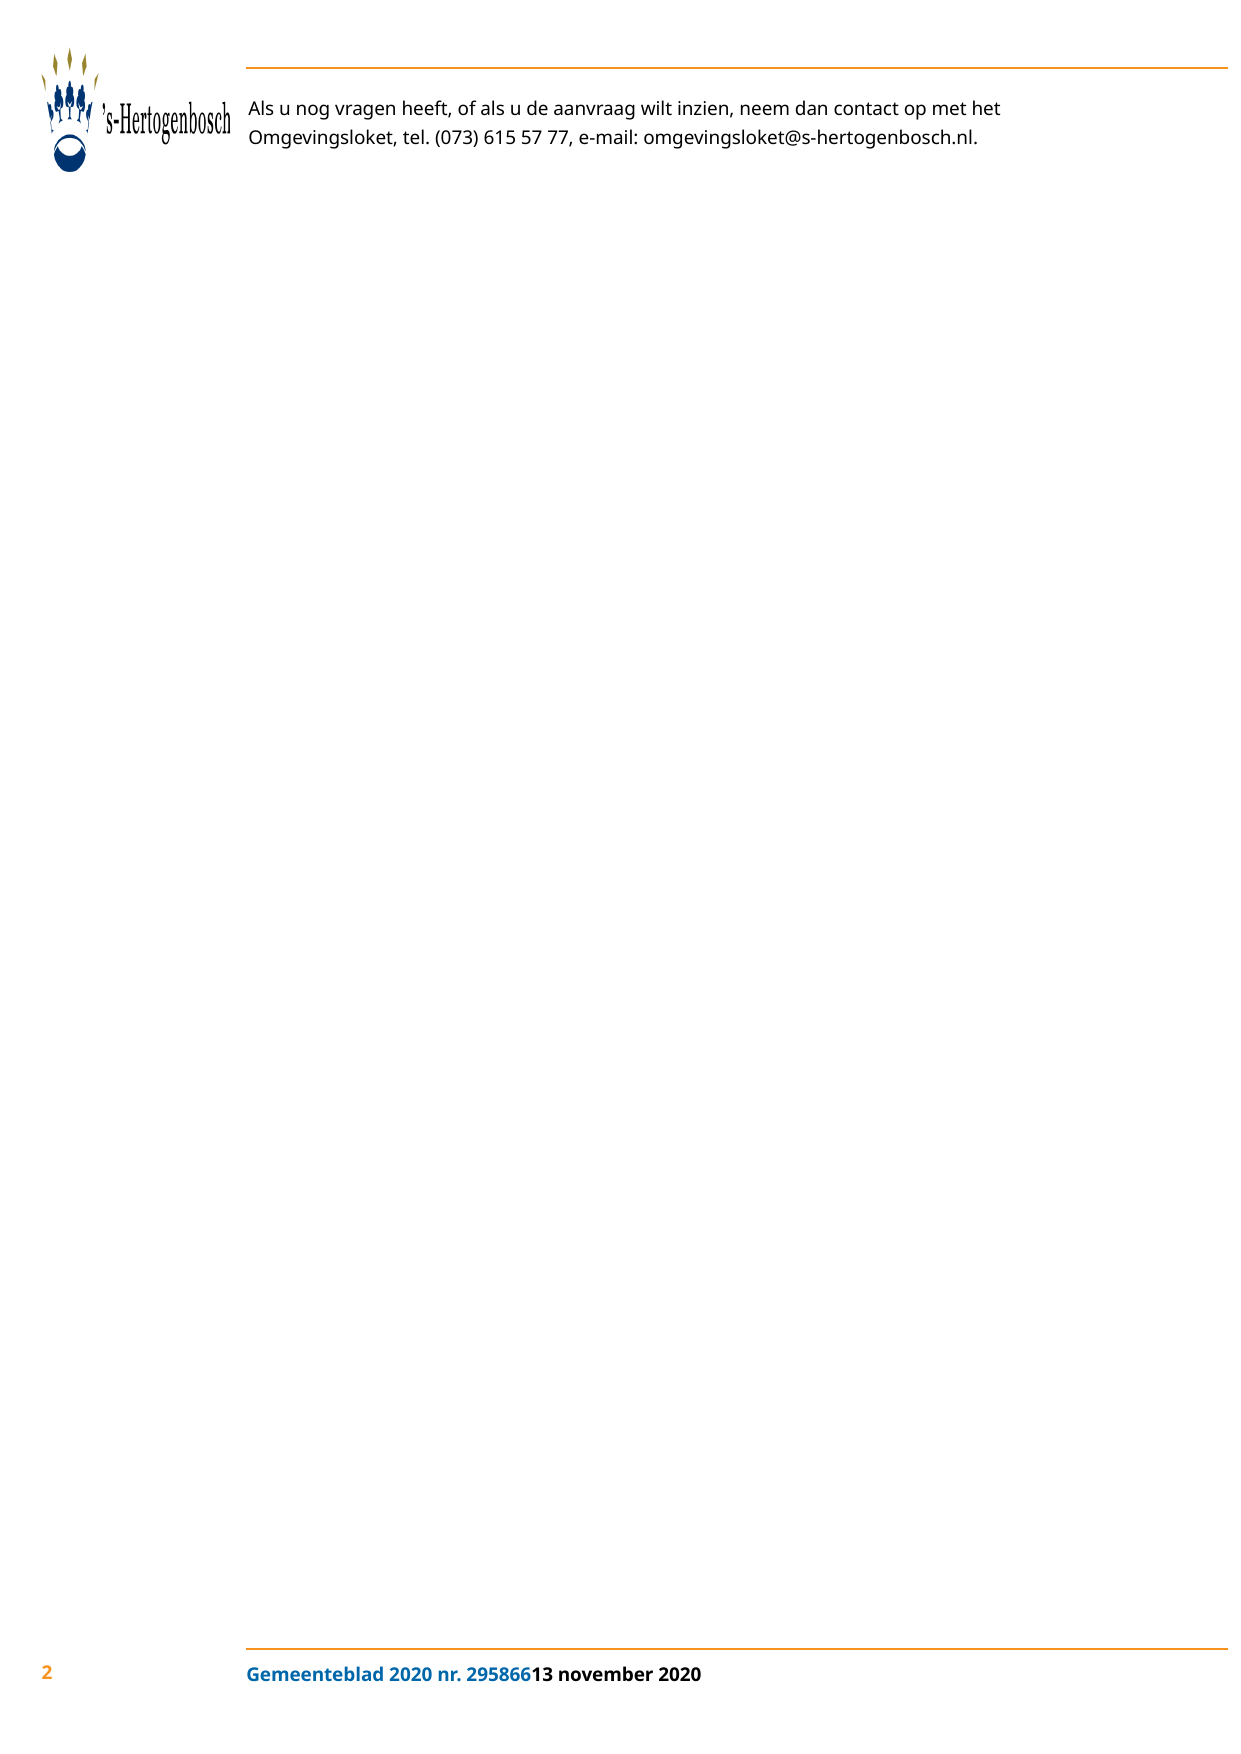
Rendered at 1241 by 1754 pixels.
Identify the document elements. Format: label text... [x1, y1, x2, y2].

text Als u nog vragen heeft, of als u de aanvraag wilt inzien, neem dan contact op met het Omgevingsloket, tel. (073) 615 57 77, e-mail: omgevingsloket@s-hertogenbosch.nl. [248, 95, 1152, 150]
picture [41, 47, 231, 172]
